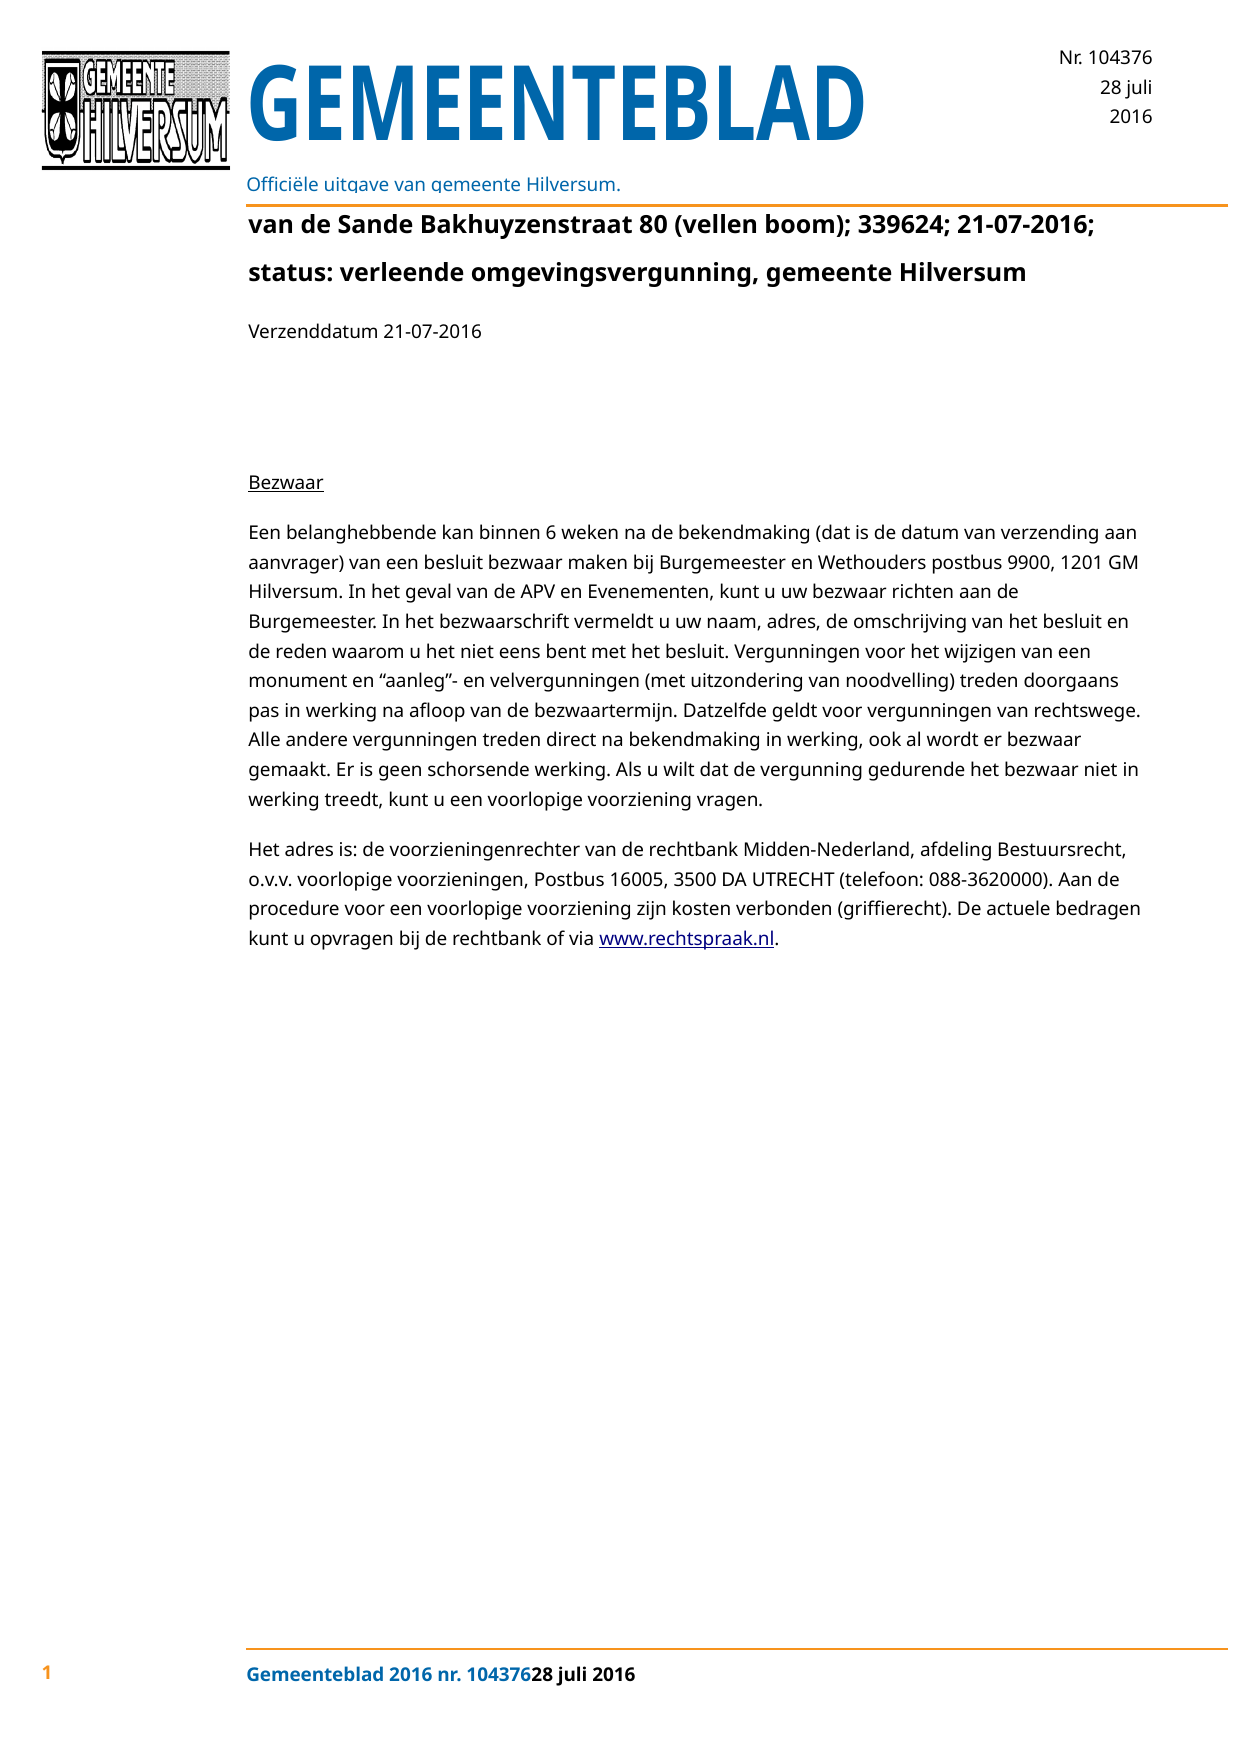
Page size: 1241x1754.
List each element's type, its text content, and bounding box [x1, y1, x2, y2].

picture [41, 47, 231, 172]
text Het adres is: de voorzieningenrechter van de rechtbank Midden-Nederland, afdeling Bestuursrecht, o.v.v. voorlopige voorzieningen, Postbus 16005, 3500 DA UTRECHT (telefoon: 088-3620000). Aan de procedure voor een voorlopige voorziening zijn kosten verbonden (griffierecht). De actuele bedragen kunt u opvragen bij de rechtbank of via www.rechtspraak.nl. [248, 836, 1152, 951]
text Bezwaar [248, 469, 1152, 495]
text van de Sande Bakhuyzenstraat 80 (vellen boom); 339624; 21-07-2016; status: verleende omgevingsvergunning, gemeente Hilversum [248, 207, 1152, 288]
text Een belanghebbende kan binnen 6 weken na de bekendmaking (dat is de datum van verzending aan aanvrager) van een besluit bezwaar maken bij Burgemeester en Wethouders postbus 9900, 1201 GM Hilversum. In het geval van de APV en Evenementen, kunt u uw bezwaar richten aan de Burgemeester. In het bezwaarschrift vermeldt u uw naam, adres, de omschrijving van het besluit en de reden waarom u het niet eens bent met het besluit. Vergunningen voor het wijzigen van een monument en “aanleg”- en velvergunningen (met uitzondering van noodvelling) treden doorgaans pas in werking na afloop van de bezwaartermijn. Datzelfde geldt voor vergunningen van rechtswege. Alle andere vergunningen treden direct na bekendmaking in werking, ook al wordt er bezwaar gemaakt. Er is geen schorsende werking. Als u wilt dat de vergunning gedurende het bezwaar niet in werking treedt, kunt u een voorlopige voorziening vragen. [248, 519, 1152, 812]
text Verzenddatum 21-07-2016 [248, 318, 1152, 344]
